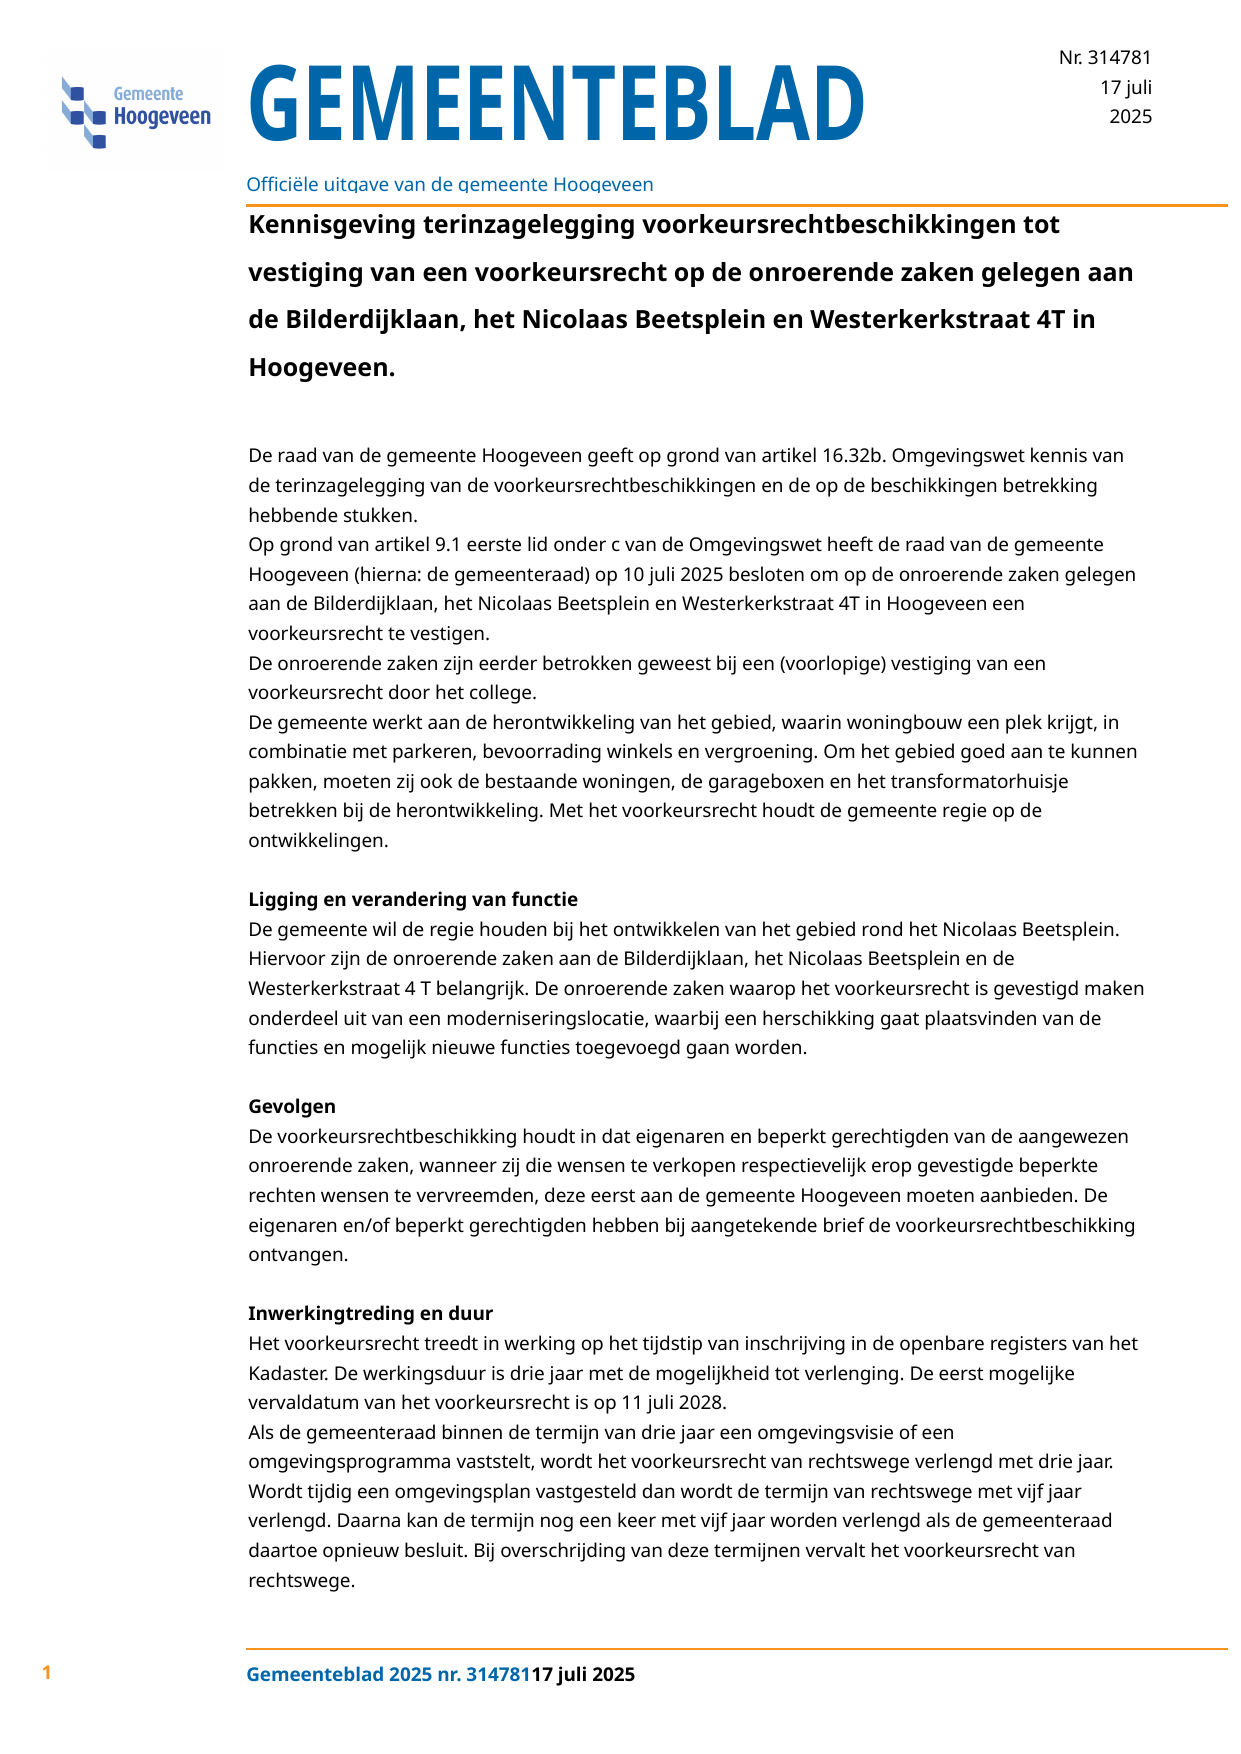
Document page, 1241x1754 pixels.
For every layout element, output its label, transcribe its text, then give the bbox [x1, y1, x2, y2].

text Kennisgeving terinzagelegging voorkeursrechtbeschikkingen tot vestiging van een voorkeursrecht op de onroerende zaken gelegen aan de Bilderdijklaan, het Nicolaas Beetsplein en Westerkerkstraat 4T in Hoogeveen. [248, 207, 1152, 384]
text De gemeente werkt aan de herontwikkeling van het gebied, waarin woningbouw een plek krijgt, in combinatie met parkeren, bevoorrading winkels en vergroening. Om het gebied goed aan te kunnen pakken, moeten zij ook de bestaande woningen, de garageboxen en het transformatorhuisje betrekken bij de herontwikkeling. Met het voorkeursrecht houdt de gemeente regie op de ontwikkelingen. [248, 709, 1152, 853]
text De raad van de gemeente Hoogeveen geeft op grond van artikel 16.32b. Omgevingswet kennis van de terinzagelegging van de voorkeursrechtbeschikkingen en de op de beschikkingen betrekking hebbende stukken. [248, 443, 1152, 528]
text Gevolgen [248, 1093, 1152, 1119]
text Op grond van artikel 9.1 eerste lid onder c van de Omgevingswet heeft de raad van de gemeente Hoogeveen (hierna: de gemeenteraad) op 10 juli 2025 besloten om op de onroerende zaken gelegen aan de Bilderdijklaan, het Nicolaas Beetsplein en Westerkerkstraat 4T in Hoogeveen een voorkeursrecht te vestigen. [248, 531, 1152, 646]
text Ligging en verandering van functie [248, 886, 1152, 912]
text Inwerkingtreding en duur [248, 1301, 1152, 1326]
text De gemeente wil de regie houden bij het ontwikkelen van het gebied rond het Nicolaas Beetsplein. Hiervoor zijn de onroerende zaken aan de Bilderdijklaan, het Nicolaas Beetsplein en de Westerkerkstraat 4 T belangrijk. De onroerende zaken waarop het voorkeursrecht is gevestigd maken onderdeel uit van een moderniseringslocatie, waarbij een herschikking gaat plaatsvinden van de functies en mogelijk nieuwe functies toegevoegd gaan worden. [248, 916, 1152, 1060]
text De onroerende zaken zijn eerder betrokken geweest bij een (voorlopige) vestiging van een voorkeursrecht door het college. [248, 650, 1152, 705]
text Als de gemeenteraad binnen de termijn van drie jaar een omgevingsvisie of een omgevingsprogramma vaststelt, wordt het voorkeursrecht van rechtswege verlengd met drie jaar. Wordt tijdig een omgevingsplan vastgesteld dan wordt de termijn van rechtswege met vijf jaar verlengd. Daarna kan de termijn nog een keer met vijf jaar worden verlengd als de gemeenteraad daartoe opnieuw besluit. Bij overschrijding van deze termijnen vervalt het voorkeursrecht van rechtswege. [248, 1419, 1152, 1593]
text De voorkeursrechtbeschikking houdt in dat eigenaren en beperkt gerechtigden van de aangewezen onroerende zaken, wanneer zij die wensen te verkopen respectievelijk erop gevestigde beperkte rechten wensen te vervreemden, deze eerst aan de gemeente Hoogeveen moeten aanbieden. De eigenaren en/of beperkt gerechtigden hebben bij aangetekende brief de voorkeursrechtbeschikking ontvangen. [248, 1123, 1152, 1267]
text Het voorkeursrecht treedt in werking op het tijdstip van inschrijving in de openbare registers van het Kadaster. De werkingsduur is drie jaar met de mogelijkheid tot verlenging. De eerst mogelijke vervaldatum van het voorkeursrecht is op 11 juli 2028. [248, 1330, 1152, 1415]
picture [41, 47, 231, 172]
